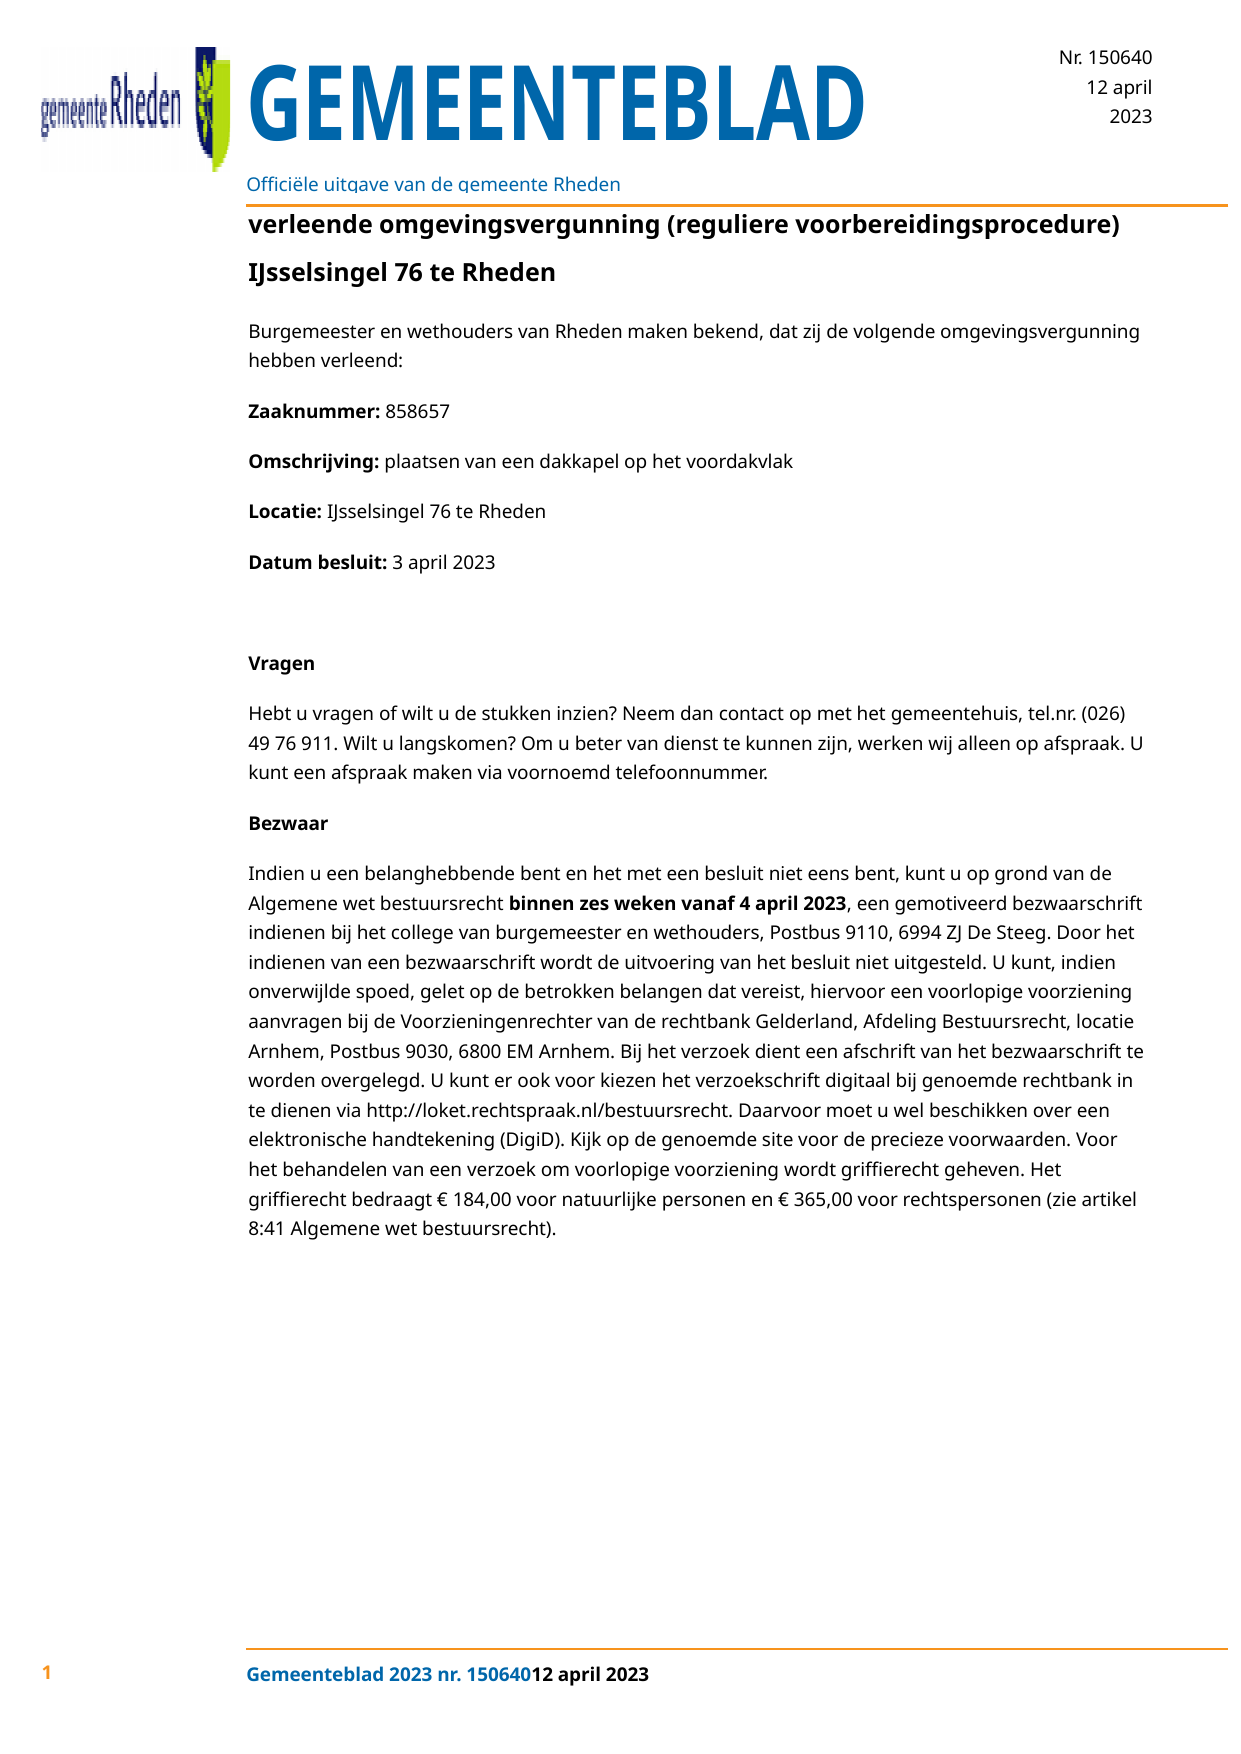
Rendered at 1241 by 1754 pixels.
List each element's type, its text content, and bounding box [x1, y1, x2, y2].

text Bezwaar [248, 810, 1152, 836]
picture [41, 47, 231, 172]
text Locatie: IJsselsingel 76 te Rheden [248, 499, 1152, 524]
text Zaaknummer: 858657 [248, 398, 1152, 424]
text Datum besluit: 3 april 2023 [248, 549, 1152, 575]
text Hebt u vragen of wilt u de stukken inzien? Neem dan contact op met het gemeentehuis, tel.nr. (026) 49 76 911. Wilt u langskomen? Om u beter van dienst te kunnen zijn, werken wij alleen op afspraak. U kunt een afspraak maken via voornoemd telefoonnummer. [248, 700, 1152, 785]
text Vragen [248, 650, 1152, 676]
text Burgemeester en wethouders van Rheden maken bekend, dat zij de volgende omgevingsvergunning hebben verleend: [248, 318, 1152, 373]
text verleende omgevingsvergunning (reguliere voorbereidingsprocedure) IJsselsingel 76 te Rheden [248, 207, 1152, 288]
text Indien u een belanghebbende bent en het met een besluit niet eens bent, kunt u op grond van de Algemene wet bestuursrecht binnen zes weken vanaf 4 april 2023, een gemotiveerd bezwaarschrift indienen bij het college van burgemeester en wethouders, Postbus 9110, 6994 ZJ De Steeg. Door het indienen van een bezwaarschrift wordt de uitvoering van het besluit niet uitgesteld. U kunt, indien onverwijlde spoed, gelet op de betrokken belangen dat vereist, hiervoor een voorlopige voorziening aanvragen bij de Voorzieningenrechter van de rechtbank Gelderland, Afdeling Bestuursrecht, locatie Arnhem, Postbus 9030, 6800 EM Arnhem. Bij het verzoek dient een afschrift van het bezwaarschrift te worden overgelegd. U kunt er ook voor kiezen het verzoekschrift digitaal bij genoemde rechtbank in te dienen via http://loket.rechtspraak.nl/bestuursrecht. Daarvoor moet u wel beschikken over een elektronische handtekening (DigiD). Kijk op de genoemde site voor de precieze voorwaarden. Voor het behandelen van een verzoek om voorlopige voorziening wordt griffierecht geheven. Het griffierecht bedraagt € 184,00 voor natuurlijke personen en € 365,00 voor rechtspersonen (zie artikel 8:41 Algemene wet bestuursrecht). [248, 860, 1152, 1241]
text Omschrijving: plaatsen van een dakkapel op het voordakvlak [248, 448, 1152, 474]
